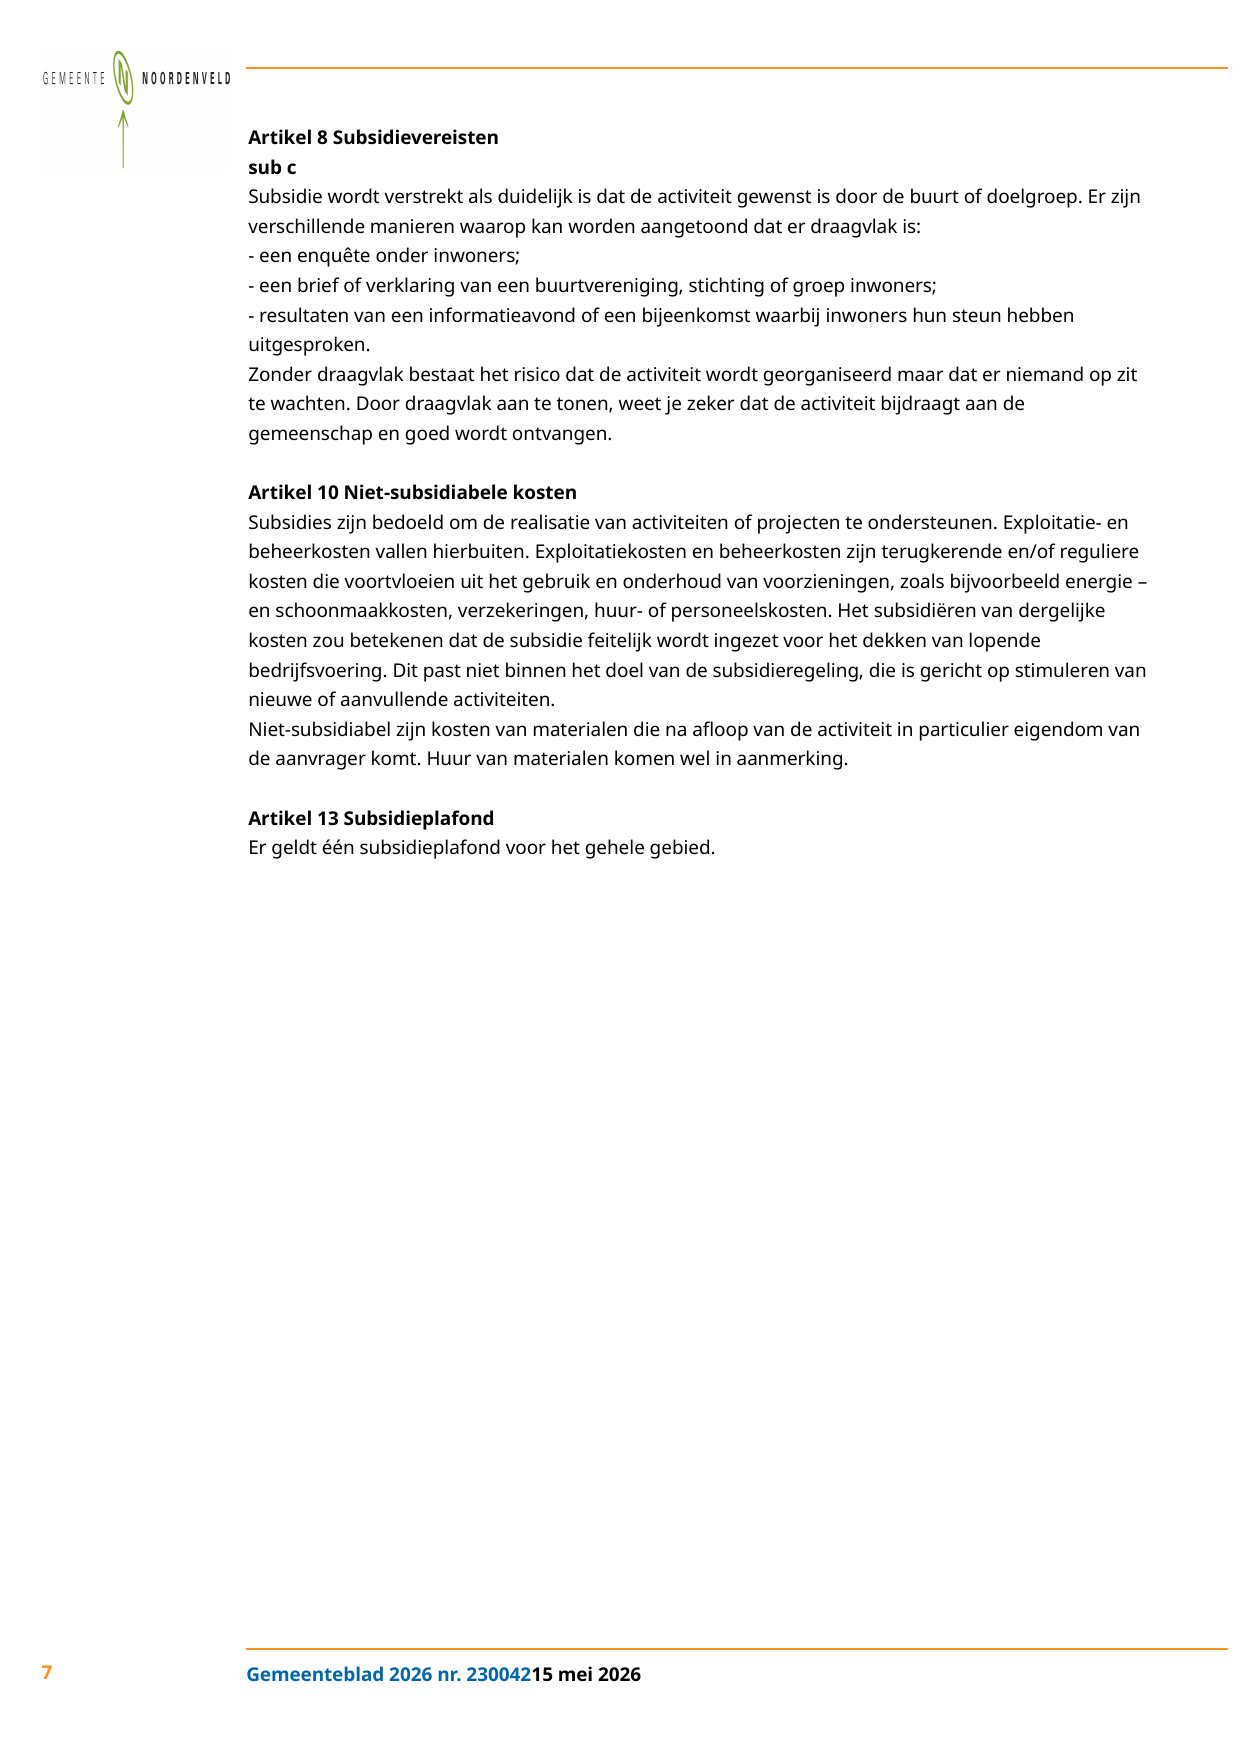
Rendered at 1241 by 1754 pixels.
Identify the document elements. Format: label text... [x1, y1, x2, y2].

text Niet-subsidiabel zijn kosten van materialen die na afloop van de activiteit in particulier eigendom van de aanvrager komt. Huur van materialen komen wel in aanmerking. [248, 716, 1152, 771]
text Artikel 8 Subsidievereisten [248, 124, 1152, 150]
text Artikel 10 Niet-subsidiabele kosten [248, 479, 1152, 505]
picture [41, 47, 231, 172]
text Zonder draagvlak bestaat het risico dat de activiteit wordt georganiseerd maar dat er niemand op zit te wachten. Door draagvlak aan te tonen, weet je zeker dat de activiteit bijdraagt aan de gemeenschap en goed wordt ontvangen. [248, 361, 1152, 446]
text - een brief of verklaring van een buurtvereniging, stichting of groep inwoners; [248, 272, 1152, 298]
text Subsidies zijn bedoeld om de realisatie van activiteiten of projecten te ondersteunen. Exploitatie- en beheerkosten vallen hierbuiten. Exploitatiekosten en beheerkosten zijn terugkerende en/of reguliere kosten die voortvloeien uit het gebruik en onderhoud van voorzieningen, zoals bijvoorbeeld energie – en schoonmaakkosten, verzekeringen, huur- of personeelskosten. Het subsidiëren van dergelijke kosten zou betekenen dat de subsidie feitelijk wordt ingezet voor het dekken van lopende bedrijfsvoering. Dit past niet binnen het doel van de subsidieregeling, die is gericht op stimuleren van nieuwe of aanvullende activiteiten. [248, 509, 1152, 712]
text Artikel 13 Subsidieplafond [248, 805, 1152, 831]
text - een enquête onder inwoners; [248, 243, 1152, 268]
text Er geldt één subsidieplafond voor het gehele gebied. [248, 834, 1152, 860]
text sub c [248, 154, 1152, 180]
text - resultaten van een informatieavond of een bijeenkomst waarbij inwoners hun steun hebben uitgesproken. [248, 302, 1152, 357]
text Subsidie wordt verstrekt als duidelijk is dat de activiteit gewenst is door de buurt of doelgroep. Er zijn verschillende manieren waarop kan worden aangetoond dat er draagvlak is: [248, 183, 1152, 239]
